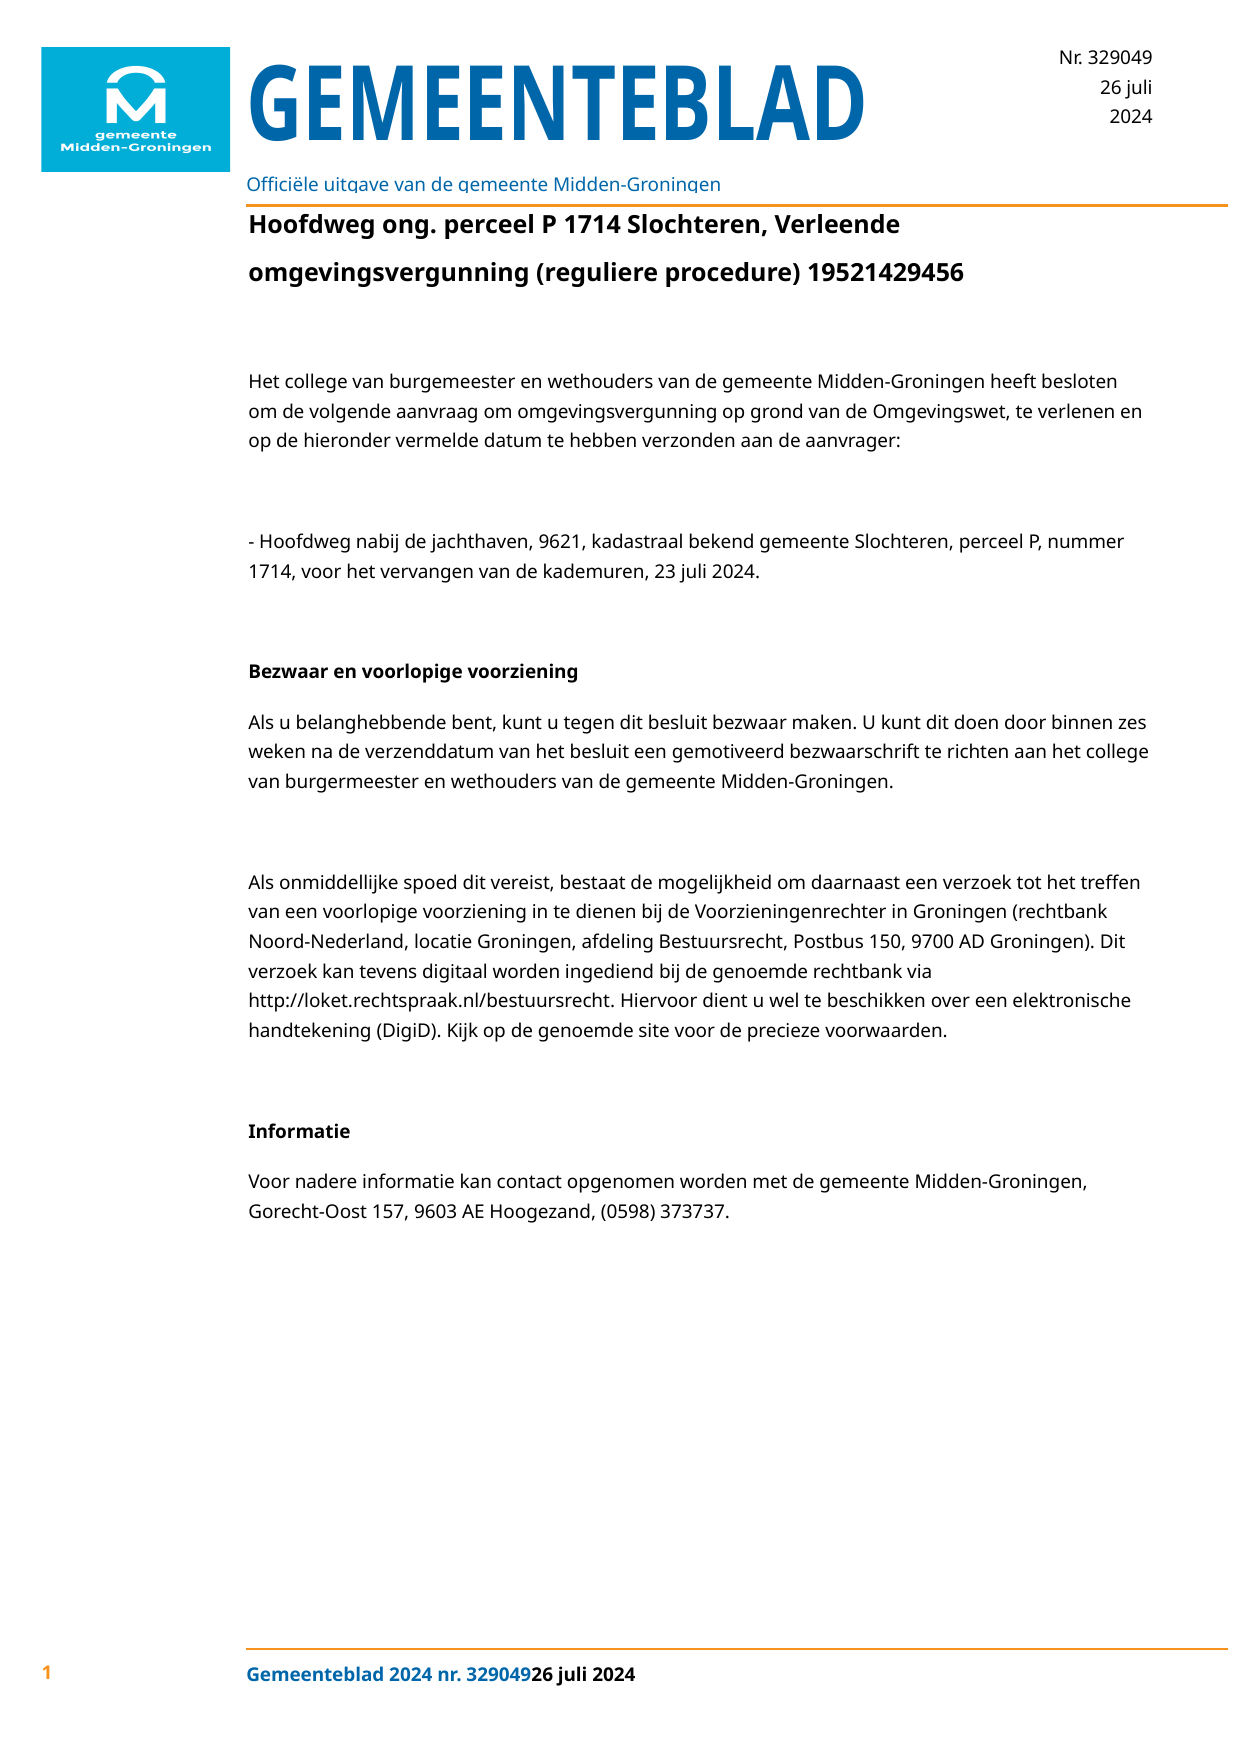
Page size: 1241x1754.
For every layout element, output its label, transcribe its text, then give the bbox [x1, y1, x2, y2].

picture [107, 89, 165, 122]
text Als u belanghebbende bent, kunt u tegen dit besluit bezwaar maken. U kunt dit doen door binnen zes weken na de verzenddatum van het besluit een gemotiveerd bezwaarschrift te richten aan het college van burgermeester en wethouders van de gemeente Midden-Groningen. [248, 709, 1152, 794]
text Het college van burgemeester en wethouders van de gemeente Midden-Groningen heeft besloten om de volgende aanvraag om omgevingsvergunning op grond van de Omgevingswet, te verlenen en op de hieronder vermelde datum te hebben verzonden aan de aanvrager: [248, 368, 1152, 453]
text - Hoofdweg nabij de jachthaven, 9621, kadastraal bekend gemeente Slochteren, perceel P, nummer 1714, voor het vervangen van de kademuren, 23 juli 2024. [248, 528, 1152, 584]
text Hoofdweg ong. perceel P 1714 Slochteren, Verleende omgevingsvergunning (reguliere procedure) 19521429456 [248, 207, 1152, 288]
text Als onmiddellijke spoed dit vereist, bestaat de mogelijkheid om daarnaast een verzoek tot het treffen van een voorlopige voorziening in te dienen bij de Voorzieningenrechter in Groningen (rechtbank Noord-Nederland, locatie Groningen, afdeling Bestuursrecht, Postbus 150, 9700 AD Groningen). Dit verzoek kan tevens digitaal worden ingediend bij de genoemde rechtbank via http://loket.rechtspraak.nl/bestuursrecht. Hiervoor dient u wel te beschikken over een elektronische handtekening (DigiD). Kijk op de genoemde site voor de precieze voorwaarden. [248, 869, 1152, 1043]
picture [184, 146, 190, 153]
text Voor nadere informatie kan contact opgenomen worden met de gemeente Midden-Groningen, Gorecht-Oost 157, 9603 AE Hoogezand, (0598) 373737. [248, 1168, 1152, 1224]
text Bezwaar en voorlopige voorziening [248, 659, 1152, 684]
text Informatie [248, 1118, 1152, 1144]
picture [108, 66, 164, 82]
